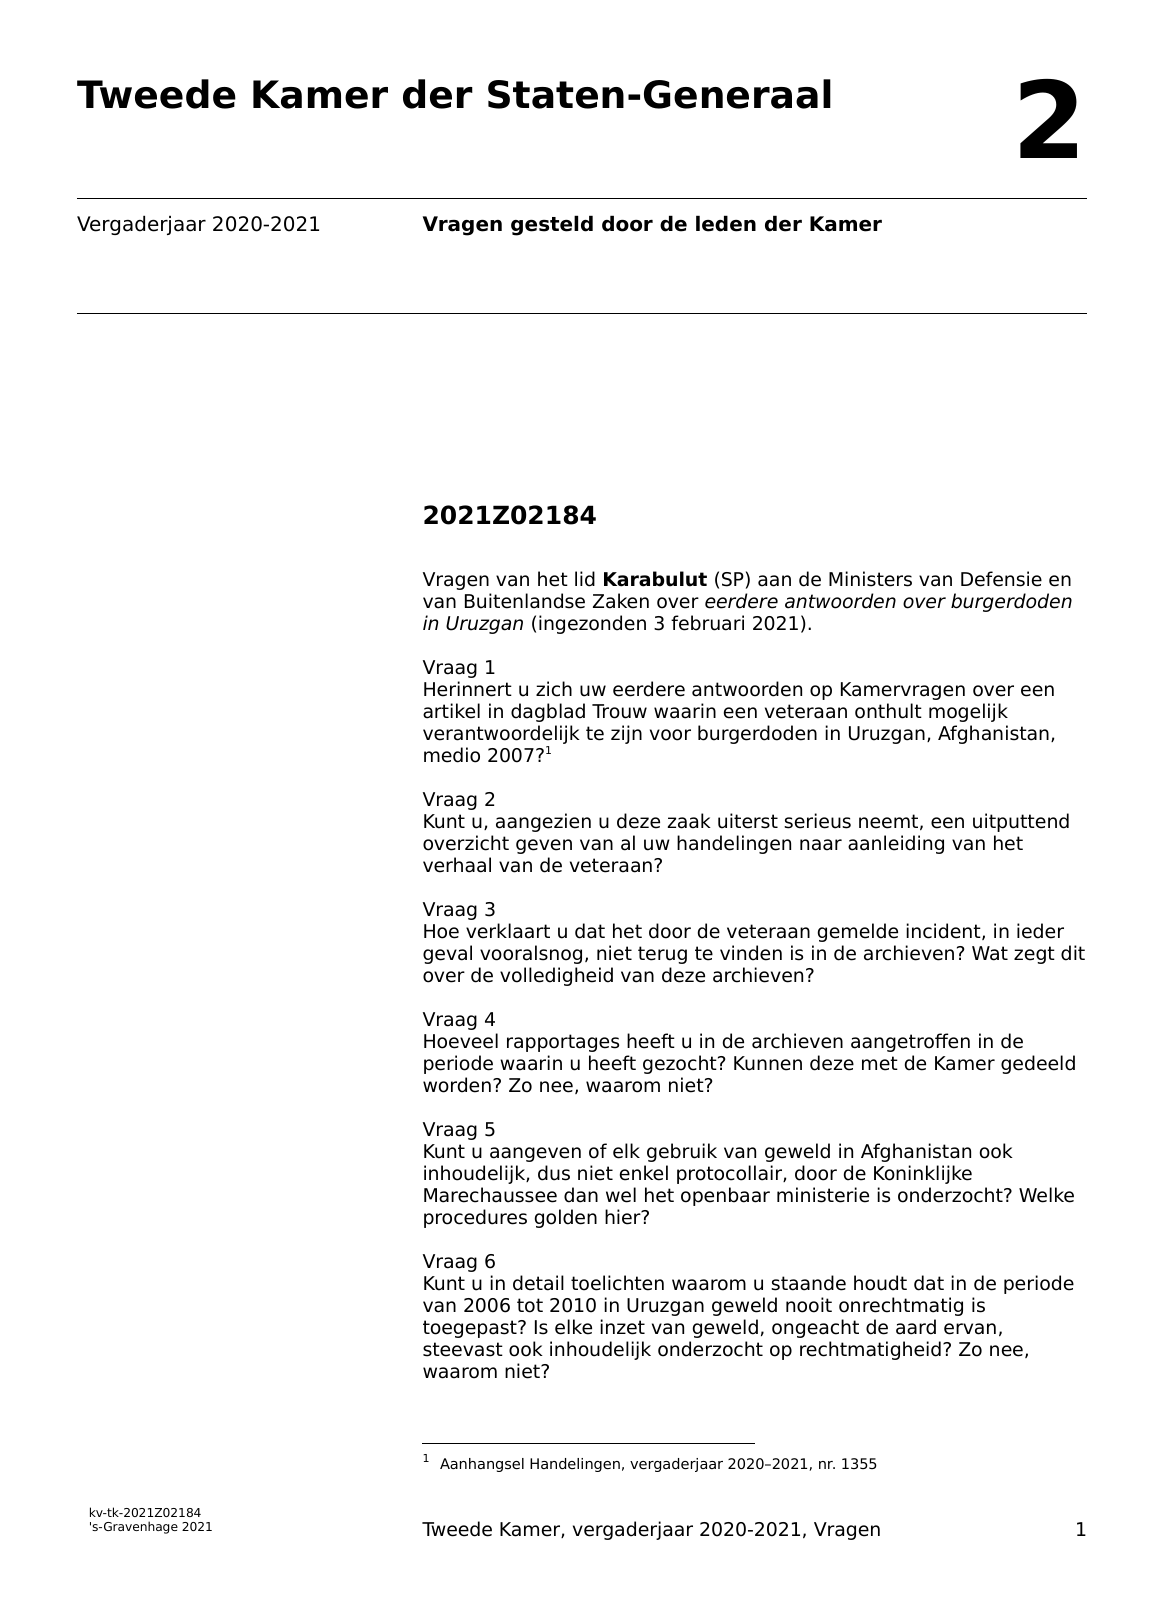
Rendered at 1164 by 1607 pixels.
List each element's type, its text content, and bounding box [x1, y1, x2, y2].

text Vraag 6 [422, 1251, 1087, 1273]
table_cell Vragen gesteld door de leden der Kamer [422, 199, 1087, 313]
text Vraag 4 [422, 1009, 1087, 1031]
text Herinnert u zich uw eerdere antwoorden op Kamervragen over een artikel in dagblad Trouw waarin een veteraan onthult mogelijk verantwoordelijk te zijn voor burgerdoden in Uruzgan, Afghanistan, medio 2007? [422, 679, 1087, 767]
text Kunt u, aangezien u deze zaak uiterst serieus neemt, een uitputtend overzicht geven van al uw handelingen naar aanleiding van het verhaal van de veteraan? [422, 811, 1087, 877]
text 's-Gravenhage 2021 [88, 1520, 323, 1534]
text Hoe verklaart u dat het door de veteraan gemelde incident, in ieder geval vooralsnog, niet terug te vinden is in de archieven? Wat zegt dit over de volledigheid van deze archieven? [422, 921, 1087, 987]
table_header 2 [886, 59, 1087, 198]
text Kunt u in detail toelichten waarom u staande houdt dat in de periode van 2006 tot 2010 in Uruzgan geweld nooit onrechtmatig is toegepast? Is elke inzet van geweld, ongeacht de aard ervan, steevast ook inhoudelijk onderzocht op rechtmatigheid? Zo nee, waarom niet? [422, 1273, 1087, 1383]
text Vraag 5 [422, 1119, 1087, 1141]
table_header Tweede Kamer der Staten-Generaal [77, 59, 886, 198]
text 2021Z02184 [422, 501, 1087, 531]
text Vraag 3 [422, 899, 1087, 921]
table_cell Vergaderjaar 2020-2021 [77, 199, 422, 313]
text kv-tk-2021Z02184 [88, 1506, 323, 1520]
text Kunt u aangeven of elk gebruik van geweld in Afghanistan ook inhoudelijk, dus niet enkel protocollair, door de Koninklijke Marechaussee dan wel het openbaar ministerie is onderzocht? Welke procedures golden hier? [422, 1141, 1087, 1229]
text Hoeveel rapportages heeft u in de archieven aangetroffen in de periode waarin u heeft gezocht? Kunnen deze met de Kamer gedeeld worden? Zo nee, waarom niet? [422, 1031, 1087, 1097]
text Vraag 2 [422, 789, 1087, 811]
text Vraag 1 [422, 657, 1087, 679]
text Vragen van het lid Karabulut (SP) aan de Ministers van Defensie en van Buitenlandse Zaken over eerdere antwoorden over burgerdoden in Uruzgan (ingezonden 3 februari 2021). [422, 569, 1087, 635]
text Aanhangsel Handelingen, vergaderjaar 2020–2021, nr. 1355 [422, 1452, 1087, 1474]
